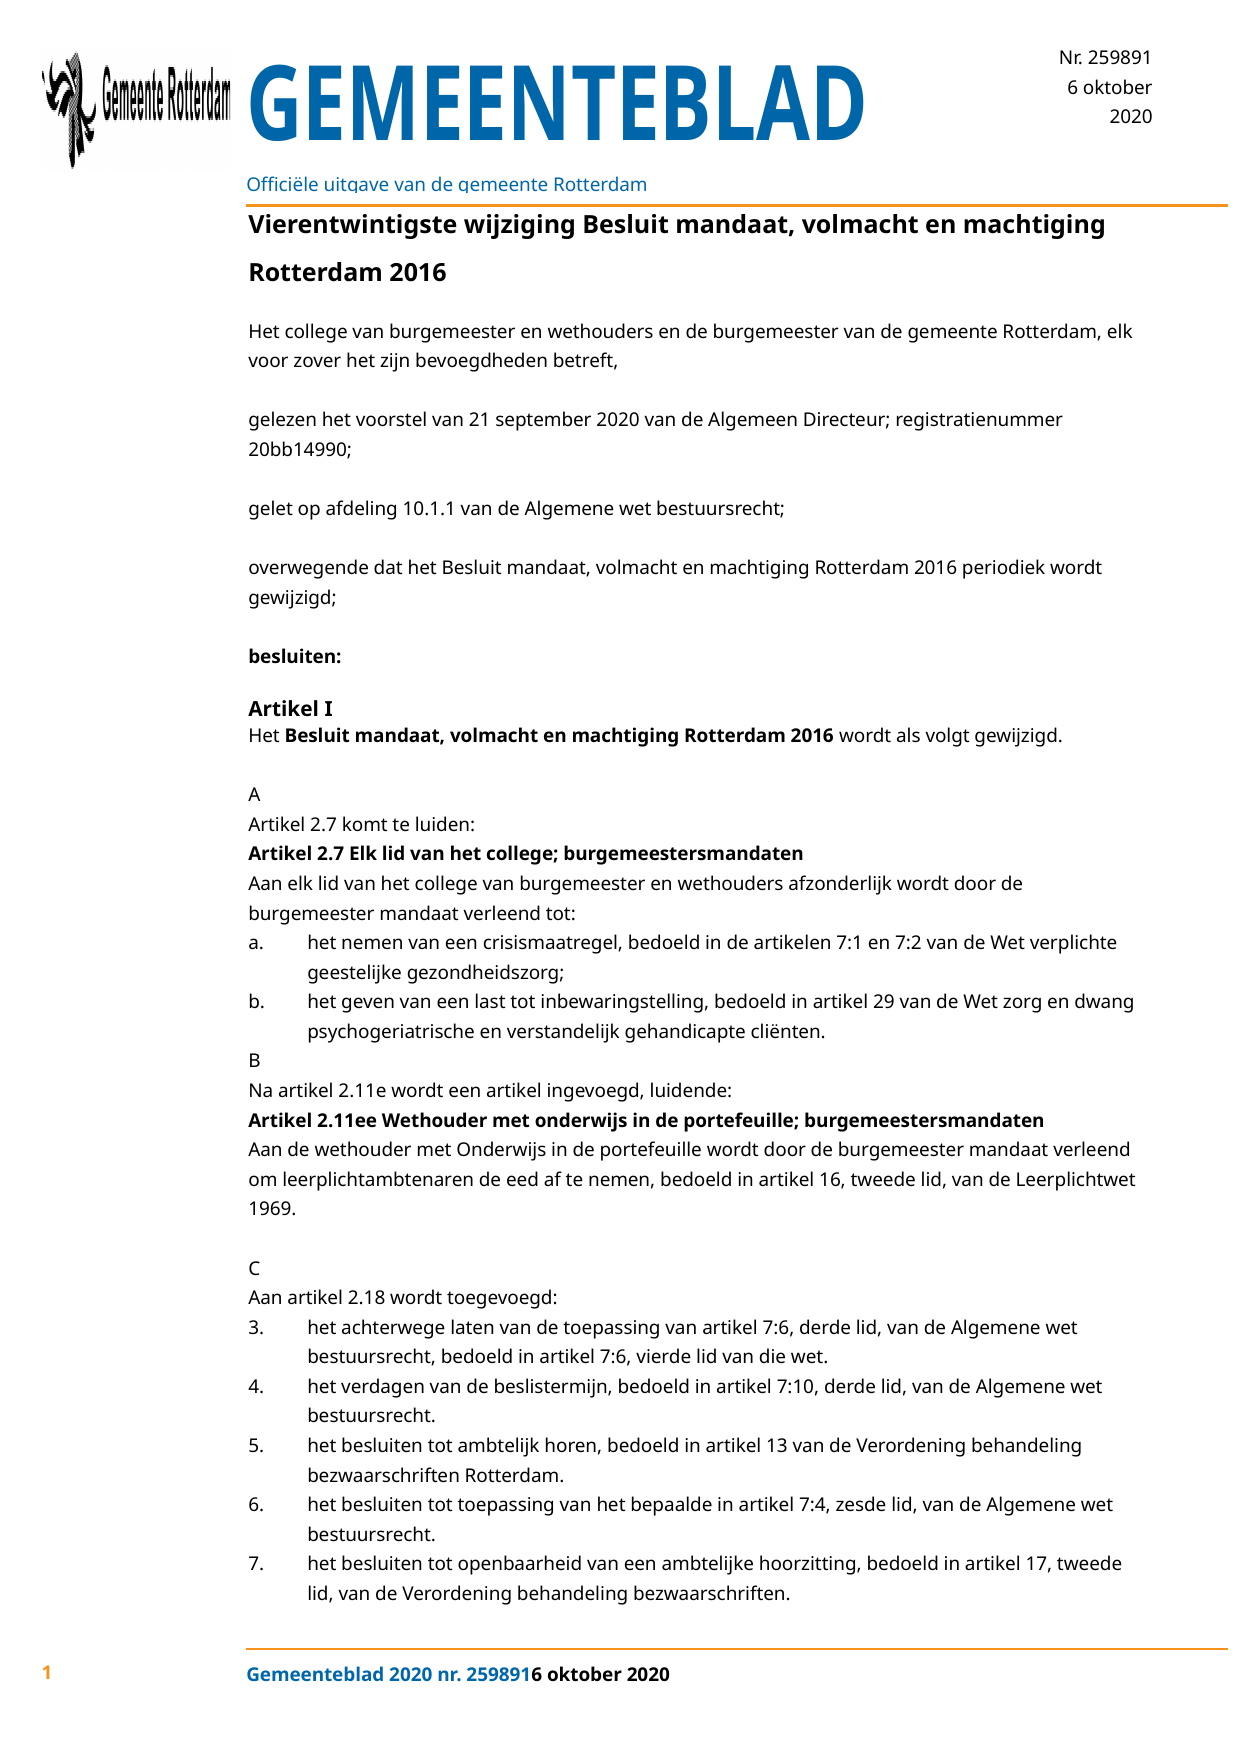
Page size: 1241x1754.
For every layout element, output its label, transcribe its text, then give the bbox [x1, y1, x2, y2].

text gelet op afdeling 10.1.1 van de Algemene wet bestuursrecht; [248, 495, 1152, 521]
text Artikel 2.7 Elk lid van het college; burgemeestersmandaten [248, 841, 1152, 866]
text B [248, 1048, 1152, 1073]
text gelezen het voorstel van 21 september 2020 van de Algemeen Directeur; registratienummer 20bb14990; [248, 407, 1152, 462]
text Vierentwintigste wijziging Besluit mandaat, volmacht en machtiging Rotterdam 2016 [248, 207, 1152, 288]
text A [248, 781, 1152, 807]
list het achterwege laten van de toepassing van artikel 7:6, derde lid, van de Algemene wet bestuursrecht, bedoeld in artikel 7:6, vierde lid van die wet. [248, 1314, 1152, 1369]
text Artikel I [248, 694, 1152, 722]
list het verdagen van de beslistermijn, bedoeld in artikel 7:10, derde lid, van de Algemene wet bestuursrecht. [248, 1373, 1152, 1428]
text Aan de wethouder met Onderwijs in de portefeuille wordt door de burgemeester mandaat verleend om leerplichtambtenaren de eed af te nemen, bedoeld in artikel 16, tweede lid, van de Leerplichtwet 1969. [248, 1136, 1152, 1221]
list het nemen van een crisismaatregel, bedoeld in de artikelen 7:1 en 7:2 van de Wet verplichte geestelijke gezondheidszorg; [248, 929, 1152, 984]
text Aan artikel 2.18 wordt toegevoegd: [248, 1284, 1152, 1310]
text Het Besluit mandaat, volmacht en machtiging Rotterdam 2016 wordt als volgt gewijzigd. [248, 722, 1152, 748]
list het geven van een last tot inbewaringstelling, bedoeld in artikel 29 van de Wet zorg en dwang psychogeriatrische en verstandelijk gehandicapte cliënten. [248, 988, 1152, 1044]
text Artikel 2.11ee Wethouder met onderwijs in de portefeuille; burgemeestersmandaten [248, 1107, 1152, 1132]
text Na artikel 2.11e wordt een artikel ingevoegd, luidende: [248, 1077, 1152, 1103]
text besluiten: [248, 643, 1152, 669]
list het besluiten tot toepassing van het bepaalde in artikel 7:4, zesde lid, van de Algemene wet bestuursrecht. [248, 1491, 1152, 1547]
text Het college van burgemeester en wethouders en de burgemeester van de gemeente Rotterdam, elk voor zover het zijn bevoegdheden betreft, [248, 318, 1152, 373]
picture [41, 47, 231, 172]
text overwegende dat het Besluit mandaat, volmacht en machtiging Rotterdam 2016 periodiek wordt gewijzigd; [248, 554, 1152, 610]
list het besluiten tot ambtelijk horen, bedoeld in artikel 13 van de Verordening behandeling bezwaarschriften Rotterdam. [248, 1432, 1152, 1487]
list het besluiten tot openbaarheid van een ambtelijke hoorzitting, bedoeld in artikel 17, tweede lid, van de Verordening behandeling bezwaarschriften. [248, 1551, 1152, 1606]
text Aan elk lid van het college van burgemeester en wethouders afzonderlijk wordt door de burgemeester mandaat verleend tot: [248, 870, 1152, 925]
text Artikel 2.7 komt te luiden: [248, 811, 1152, 837]
text C [248, 1255, 1152, 1280]
